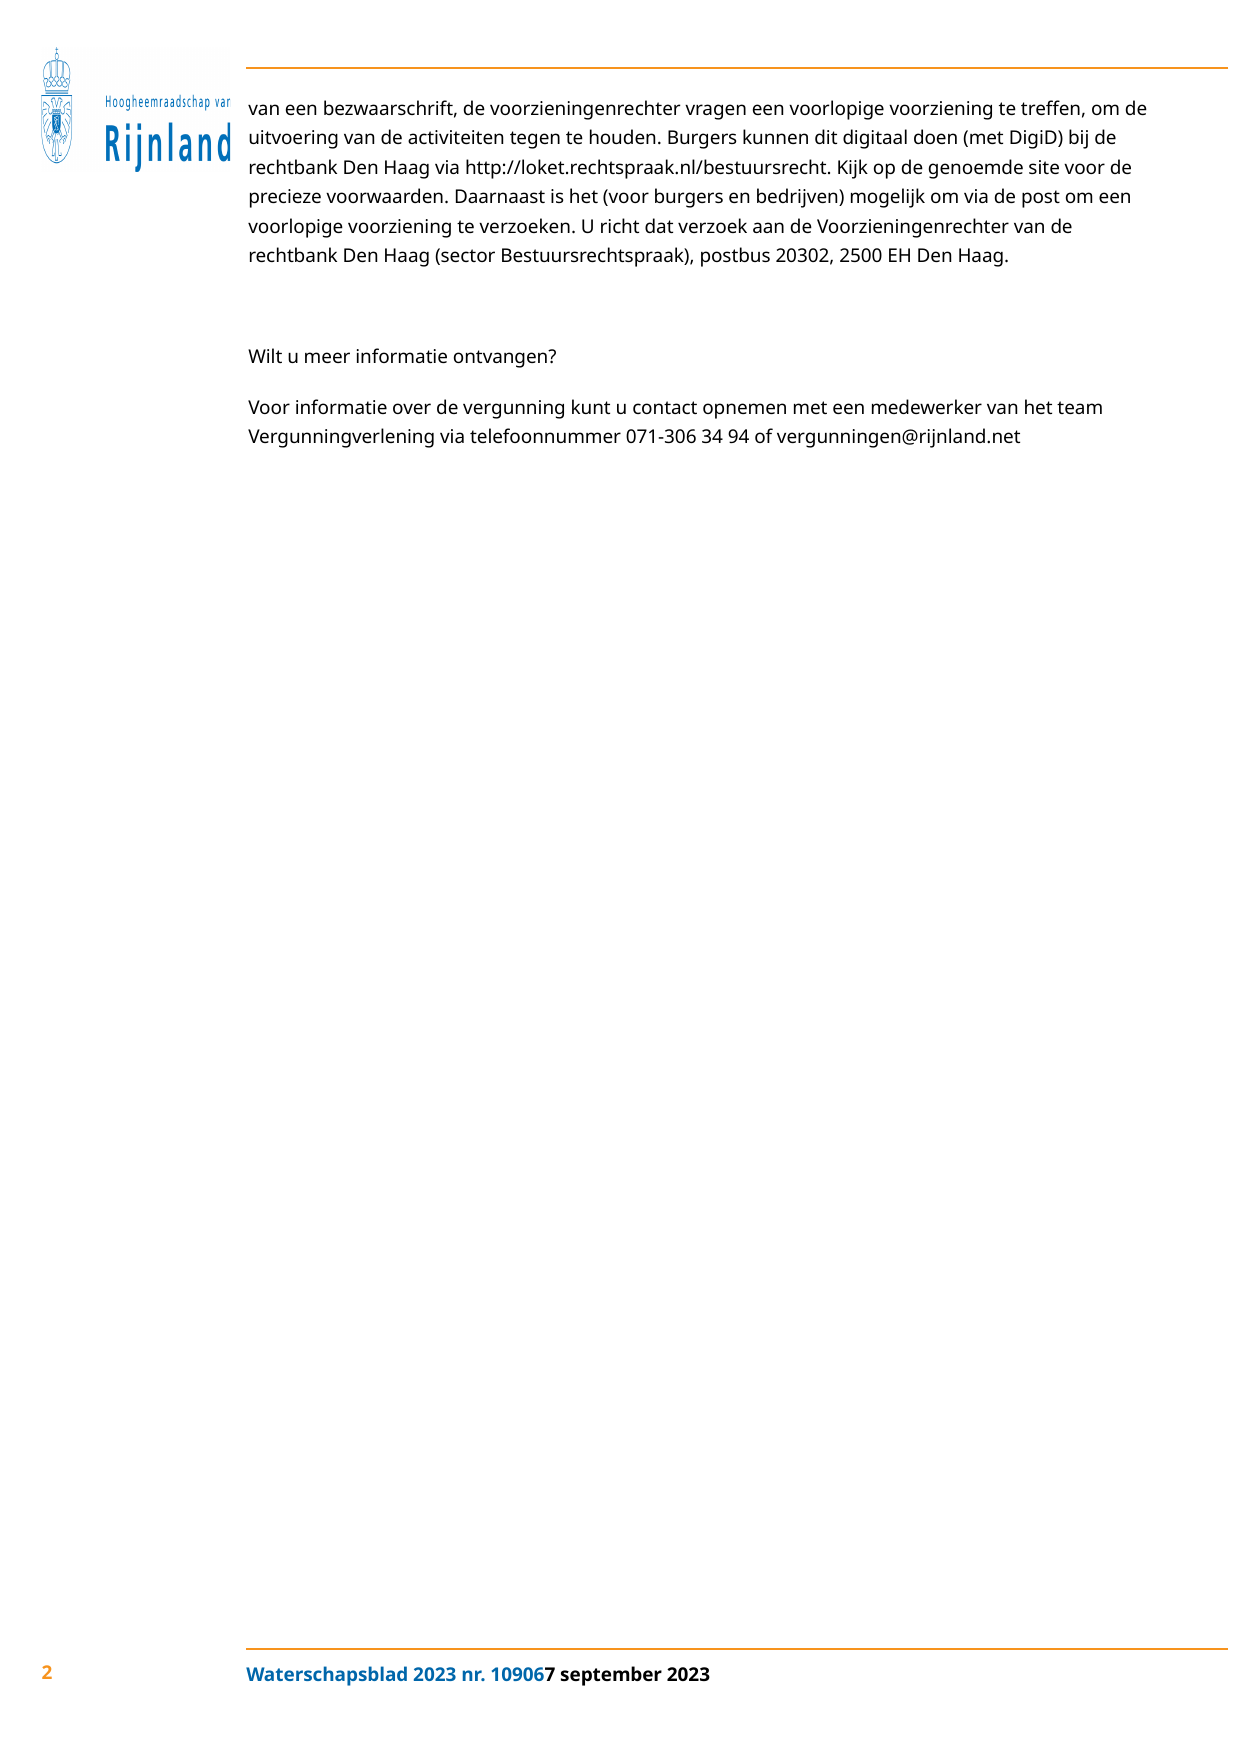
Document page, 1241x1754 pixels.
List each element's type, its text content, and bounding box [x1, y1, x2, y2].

text van een bezwaarschrift, de voorzieningenrechter vragen een voorlopige voorziening te treffen, om de uitvoering van de activiteiten tegen te houden. Burgers kunnen dit digitaal doen (met DigiD) bij de rechtbank Den Haag via http://loket.rechtspraak.nl/bestuursrecht. Kijk op de genoemde site voor de precieze voorwaarden. Daarnaast is het (voor burgers en bedrijven) mogelijk om via de post om een voorlopige voorziening te verzoeken. U richt dat verzoek aan de Voorzieningenrechter van de rechtbank Den Haag (sector Bestuursrechtspraak), postbus 20302, 2500 EH Den Haag. [248, 95, 1152, 268]
text Wilt u meer informatie ontvangen? [248, 343, 1152, 369]
picture [41, 47, 231, 172]
text Voor informatie over de vergunning kunt u contact opnemen met een medewerker van het team Vergunningverlening via telefoonnummer 071-306 34 94 of vergunningen@rijnland.net [248, 394, 1152, 449]
